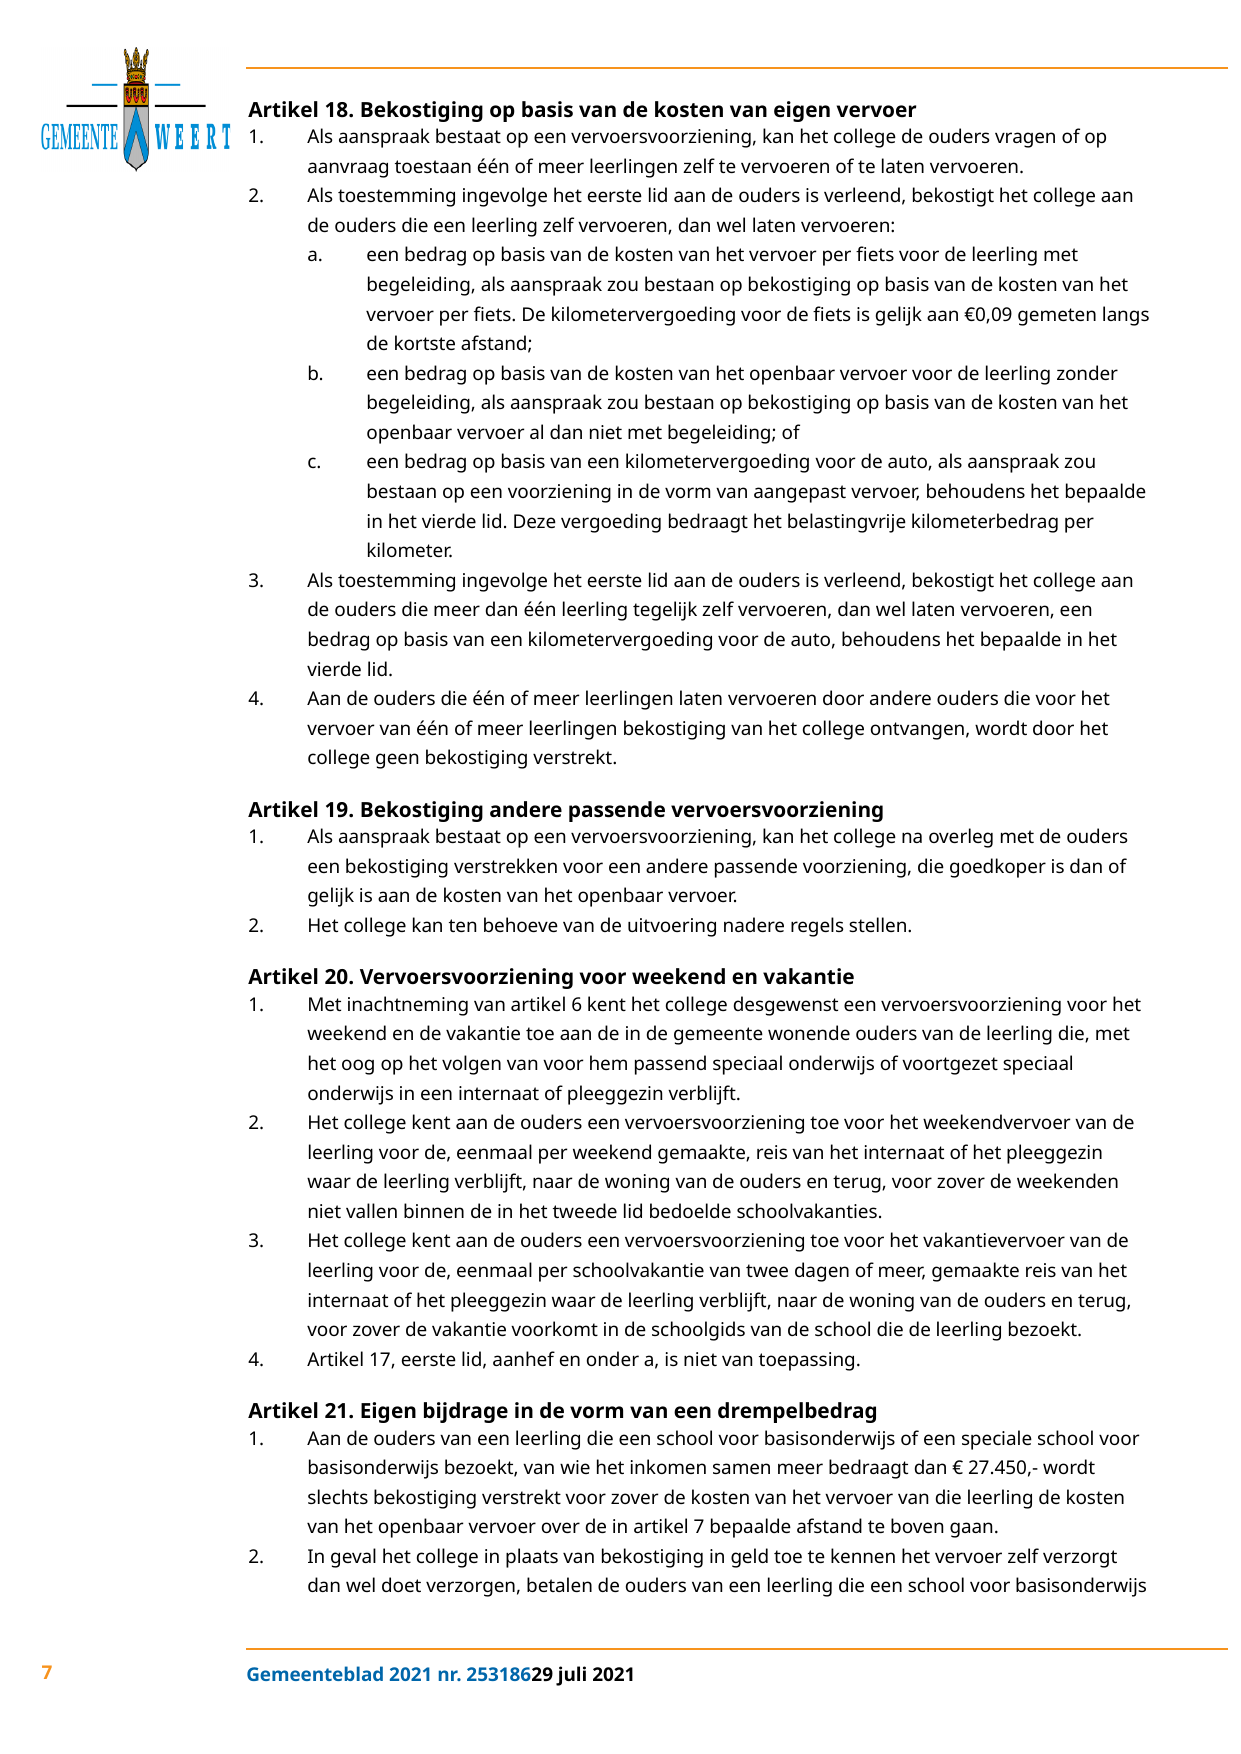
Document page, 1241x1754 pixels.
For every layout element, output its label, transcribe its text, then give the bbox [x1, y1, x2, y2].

list Met inachtneming van artikel 6 kent het college desgewenst een vervoersvoorziening voor het weekend en de vakantie toe aan de in de gemeente wonende ouders van de leerling die, met het oog op het volgen van voor hem passend speciaal onderwijs of voortgezet speciaal onderwijs in een internaat of pleeggezin verblijft. [248, 991, 1152, 1105]
list Aan de ouders die één of meer leerlingen laten vervoeren door andere ouders die voor het vervoer van één of meer leerlingen bekostiging van het college ontvangen, wordt door het college geen bekostiging verstrekt. [248, 685, 1152, 770]
list Het college kent aan de ouders een vervoersvoorziening toe voor het weekendvervoer van de leerling voor de, eenmaal per weekend gemaakte, reis van het internaat of het pleeggezin waar de leerling verblijft, naar de woning van de ouders en terug, voor zover de weekenden niet vallen binnen de in het tweede lid bedoelde schoolvakanties. [248, 1109, 1152, 1224]
list Aan de ouders van een leerling die een school voor basisonderwijs of een speciale school voor basisonderwijs bezoekt, van wie het inkomen samen meer bedraagt dan € 27.450,- wordt slechts bekostiging verstrekt voor zover de kosten van het vervoer van die leerling de kosten van het openbaar vervoer over de in artikel 7 bepaalde afstand te boven gaan. [248, 1425, 1152, 1539]
text Artikel 18. Bekostiging op basis van de kosten van eigen vervoer [248, 95, 1152, 123]
picture [41, 47, 231, 172]
list een bedrag op basis van de kosten van het openbaar vervoer voor de leerling zonder begeleiding, als aanspraak zou bestaan op bekostiging op basis van de kosten van het openbaar vervoer al dan niet met begeleiding; of [307, 360, 1152, 445]
text Artikel 21. Eigen bijdrage in de vorm van een drempelbedrag [248, 1396, 1152, 1425]
list een bedrag op basis van een kilometervergoeding voor de auto, als aanspraak zou bestaan op een voorziening in de vorm van aangepast vervoer, behoudens het bepaalde in het vierde lid. Deze vergoeding bedraagt het belastingvrije kilometerbedrag per kilometer. [307, 449, 1152, 563]
list Als aanspraak bestaat op een vervoersvoorziening, kan het college de ouders vragen of op aanvraag toestaan één of meer leerlingen zelf te vervoeren of te laten vervoeren. [248, 123, 1152, 178]
text Artikel 20. Vervoersvoorziening voor weekend en vakantie [248, 962, 1152, 991]
list Als aanspraak bestaat op een vervoersvoorziening, kan het college na overleg met de ouders een bekostiging verstrekken voor een andere passende voorziening, die goedkoper is dan of gelijk is aan de kosten van het openbaar vervoer. [248, 823, 1152, 908]
list In geval het college in plaats van bekostiging in geld toe te kennen het vervoer zelf verzorgt dan wel doet verzorgen, betalen de ouders van een leerling die een school voor basisonderwijs [248, 1543, 1152, 1598]
list Het college kan ten behoeve van de uitvoering nadere regels stellen. [248, 912, 1152, 938]
list Als toestemming ingevolge het eerste lid aan de ouders is verleend, bekostigt het college aan de ouders die meer dan één leerling tegelijk zelf vervoeren, dan wel laten vervoeren, een bedrag op basis van een kilometervergoeding voor de auto, behoudens het bepaalde in het vierde lid. [248, 567, 1152, 681]
list Als toestemming ingevolge het eerste lid aan de ouders is verleend, bekostigt het college aan de ouders die een leerling zelf vervoeren, dan wel laten vervoeren: [248, 182, 1152, 238]
list Artikel 17, eerste lid, aanhef en onder a, is niet van toepassing. [248, 1346, 1152, 1372]
text Artikel 19. Bekostiging andere passende vervoersvoorziening [248, 795, 1152, 823]
list Het college kent aan de ouders een vervoersvoorziening toe voor het vakantievervoer van de leerling voor de, eenmaal per schoolvakantie van twee dagen of meer, gemaakte reis van het internaat of het pleeggezin waar de leerling verblijft, naar de woning van de ouders en terug, voor zover de vakantie voorkomt in de schoolgids van de school die de leerling bezoekt. [248, 1228, 1152, 1342]
list een bedrag op basis van de kosten van het vervoer per fiets voor de leerling met begeleiding, als aanspraak zou bestaan op bekostiging op basis van de kosten van het vervoer per fiets. De kilometervergoeding voor de fiets is gelijk aan €0,09 gemeten langs de kortste afstand; [307, 242, 1152, 356]
